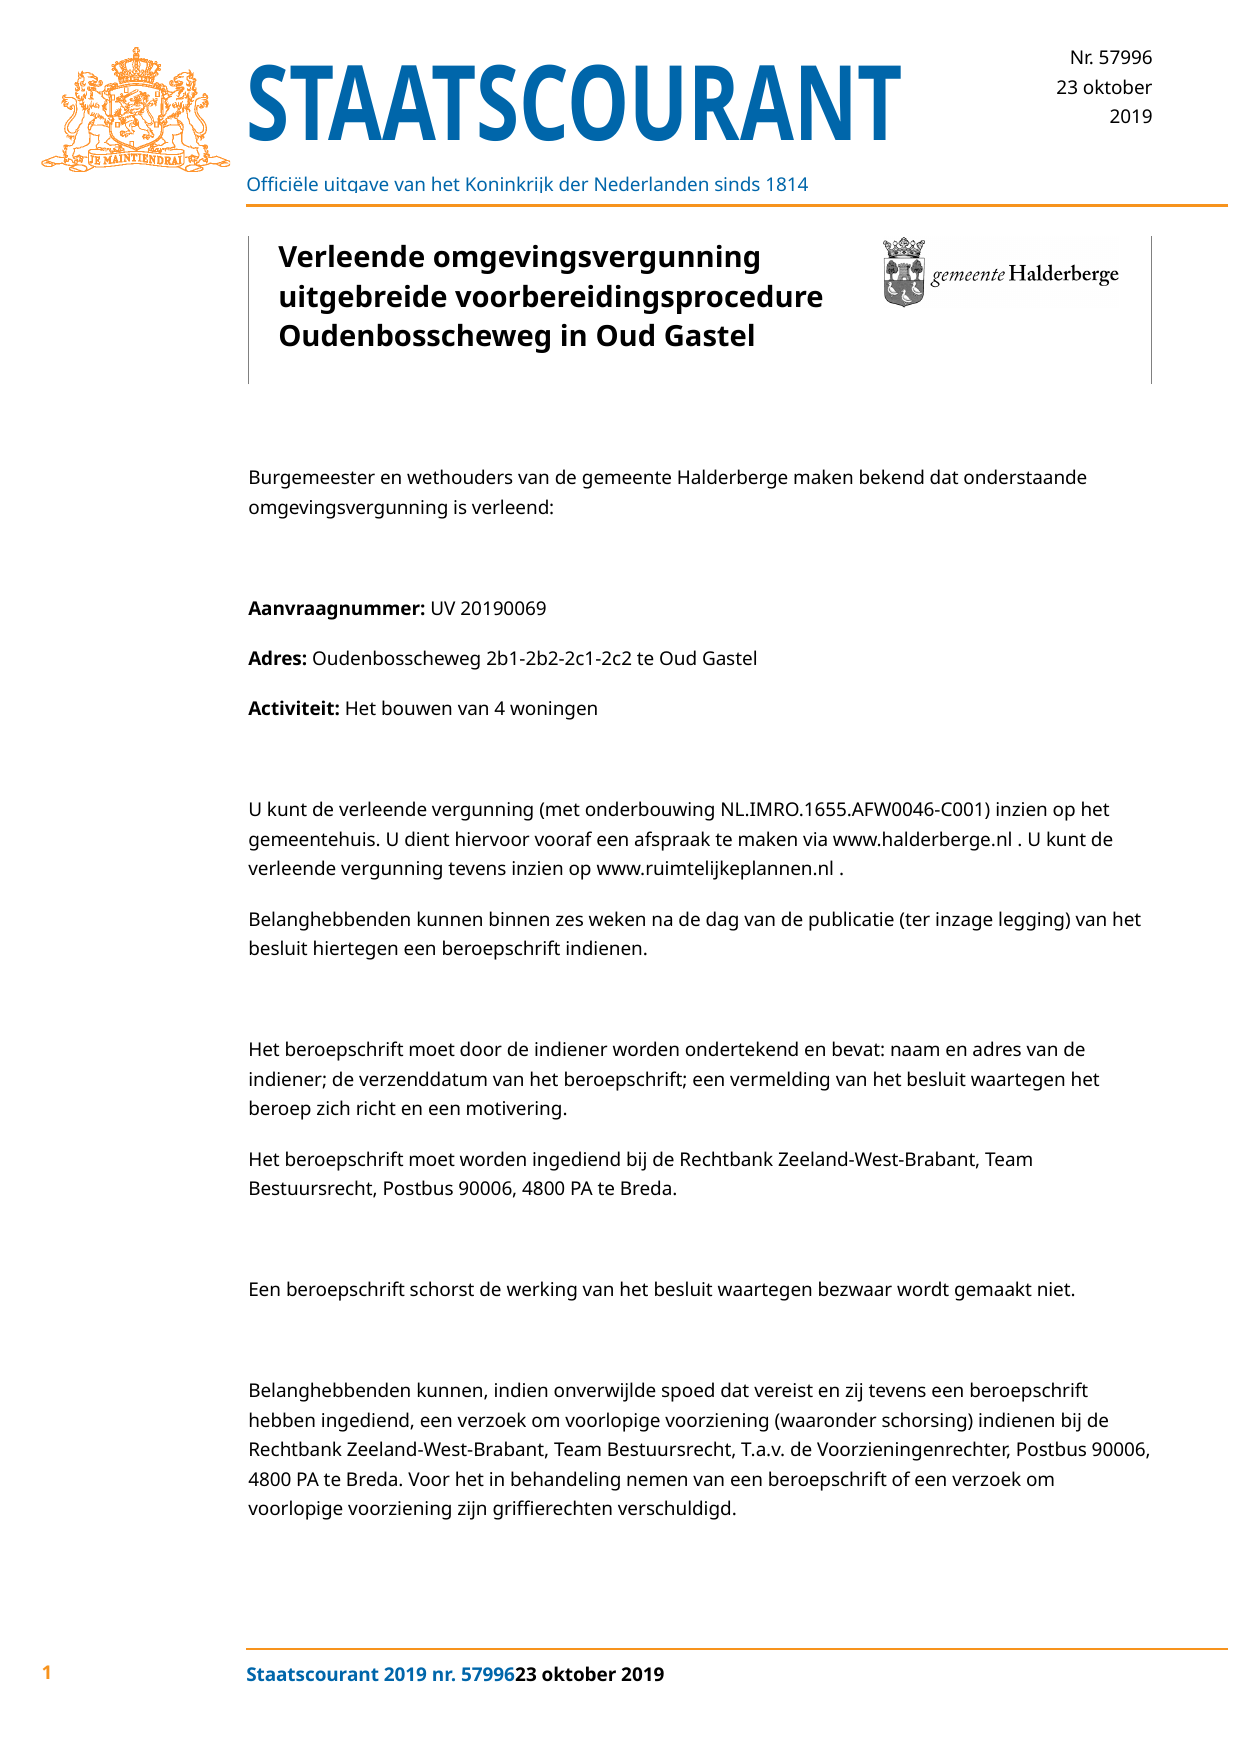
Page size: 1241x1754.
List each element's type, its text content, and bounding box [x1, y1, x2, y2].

picture [882, 236, 1119, 308]
text Het beroepschrift moet door de indiener worden ondertekend en bevat: naam en adres van de indiener; de verzenddatum van het beroepschrift; een vermelding van het besluit waartegen het beroep zich richt en een motivering. [248, 1036, 1152, 1121]
text Burgemeester en wethouders van de gemeente Halderberge maken bekend dat onderstaande omgevingsvergunning is verleend: [248, 464, 1152, 520]
text Adres: Oudenbosscheweg 2b1-2b2-2c1-2c2 te Oud Gastel [248, 645, 1152, 671]
text Activiteit: Het bouwen van 4 woningen [248, 696, 1152, 721]
text Belanghebbenden kunnen binnen zes weken na de dag van de publicatie (ter inzage legging) van het besluit hiertegen een beroepschrift indienen. [248, 906, 1152, 961]
text U kunt de verleende vergunning (met onderbouwing NL.IMRO.1655.AFW0046-C001) inzien op het gemeentehuis. U dient hiervoor vooraf een afspraak te maken via www.halderberge.nl . U kunt de verleende vergunning tevens inzien op www.ruimtelijkeplannen.nl . [248, 796, 1152, 881]
text Het beroepschrift moet worden ingediend bij de Rechtbank Zeeland-West-Brabant, Team Bestuursrecht, Postbus 90006, 4800 PA te Breda. [248, 1146, 1152, 1201]
table_header Verleende omgevingsvergunning uitgebreide voorbereidingsprocedure Oudenbosscheweg in Oud Gastel [249, 236, 850, 384]
text Aanvraagnummer: UV 20190069 [248, 595, 1152, 621]
text Een beroepschrift schorst de werking van het besluit waartegen bezwaar wordt gemaakt niet. [248, 1276, 1152, 1302]
text Belanghebbenden kunnen, indien onverwijlde spoed dat vereist en zij tevens een beroepschrift hebben ingediend, een verzoek om voorlopige voorziening (waaronder schorsing) indienen bij de Rechtbank Zeeland-West-Brabant, Team Bestuursrecht, T.a.v. de Voorzieningenrechter, Postbus 90006, 4800 PA te Breda. Voor het in behandeling nemen van een beroepschrift of een verzoek om voorlopige voorziening zijn griffierechten verschuldigd. [248, 1377, 1152, 1521]
table_header [850, 236, 1151, 384]
picture [41, 47, 231, 172]
